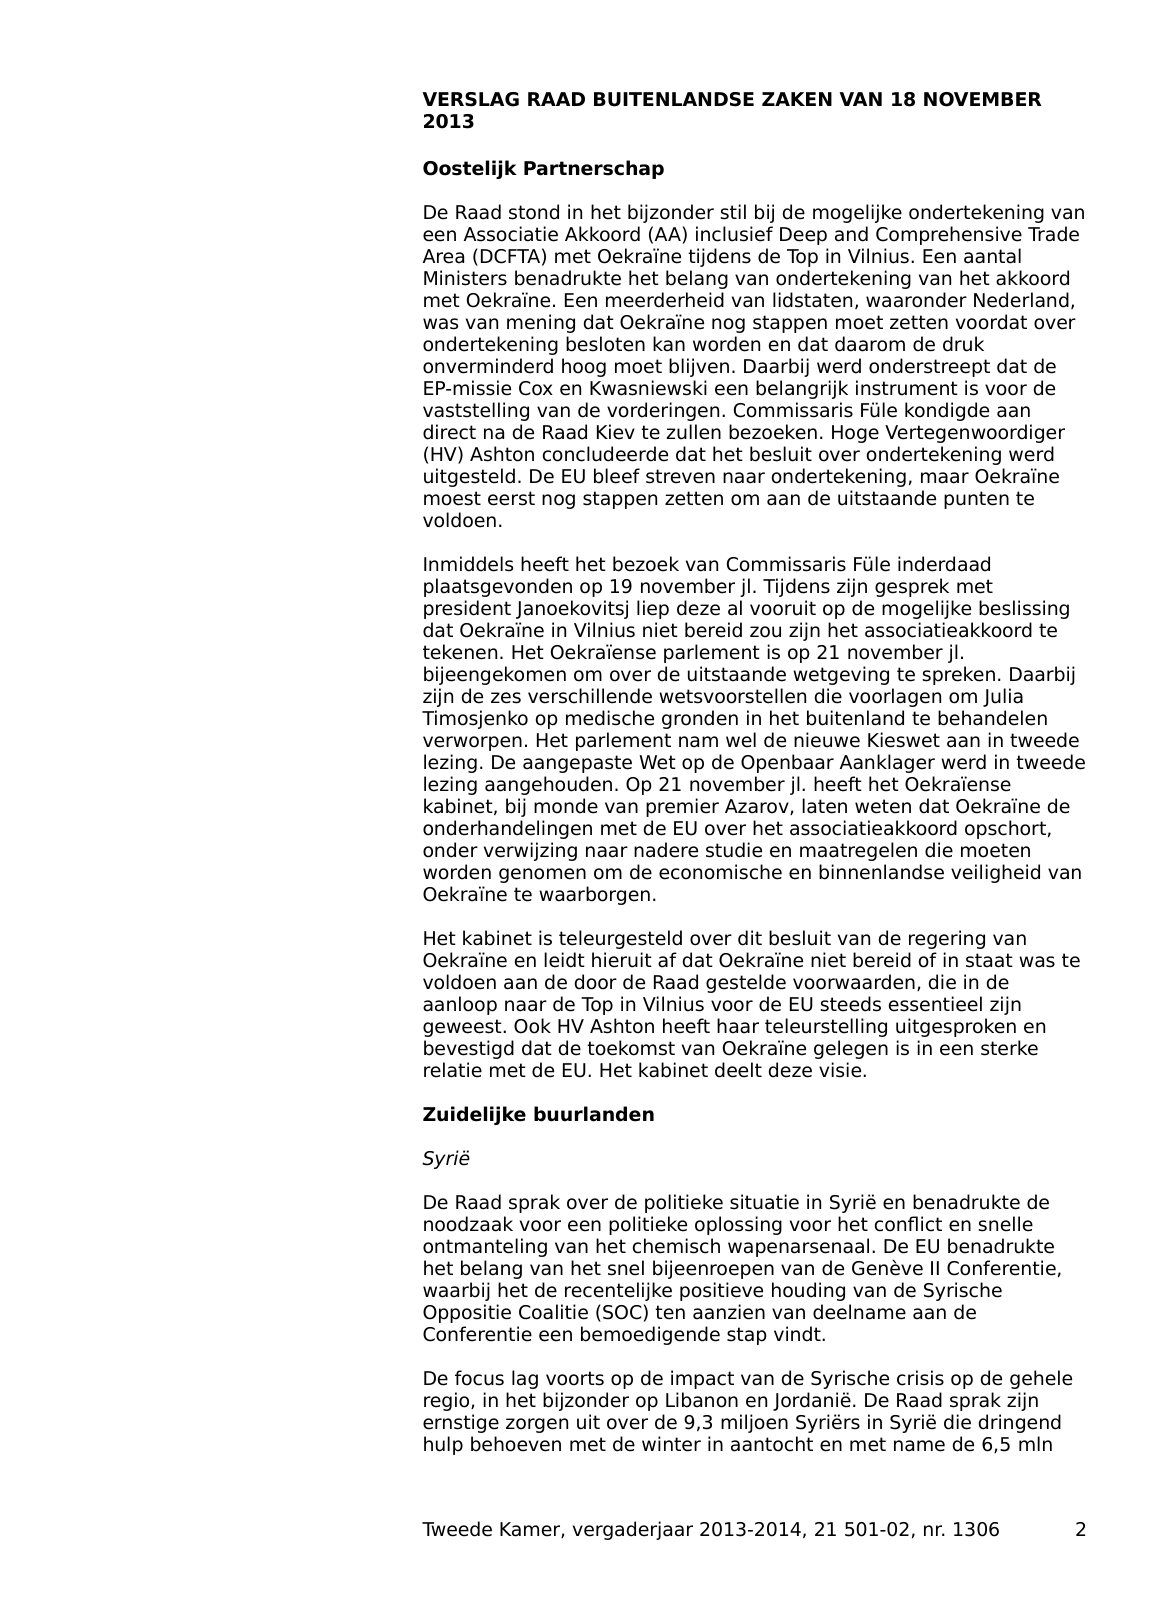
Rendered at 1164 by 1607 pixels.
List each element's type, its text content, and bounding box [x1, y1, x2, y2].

text Inmiddels heeft het bezoek van Commissaris Füle inderdaad plaatsgevonden op 19 november jl. Tijdens zijn gesprek met president Janoekovitsj liep deze al vooruit op de mogelijke beslissing dat Oekraïne in Vilnius niet bereid zou zijn het associatieakkoord te tekenen. Het Oekraïense parlement is op 21 november jl. bijeengekomen om over de uitstaande wetgeving te spreken. Daarbij zijn de zes verschillende wetsvoorstellen die voorlagen om Julia Timosjenko op medische gronden in het buitenland te behandelen verworpen. Het parlement nam wel de nieuwe Kieswet aan in tweede lezing. De aangepaste Wet op de Openbaar Aanklager werd in tweede lezing aangehouden. Op 21 november jl. heeft het Oekraïense kabinet, bij monde van premier Azarov, laten weten dat Oekraïne de onderhandelingen met de EU over het associatieakkoord opschort, onder verwijzing naar nadere studie en maatregelen die moeten worden genomen om de economische en binnenlandse veiligheid van Oekraïne te waarborgen. [422, 554, 1087, 906]
subtitle Syrië [422, 1148, 1087, 1170]
text De focus lag voorts op de impact van de Syrische crisis op de gehele regio, in het bijzonder op Libanon en Jordanië. De Raad sprak zijn ernstige zorgen uit over de 9,3 miljoen Syriërs in Syrië die dringend hulp behoeven met de winter in aantocht en met name de 6,5 mln [422, 1368, 1087, 1456]
text De Raad stond in het bijzonder stil bij de mogelijke ondertekening van een Associatie Akkoord (AA) inclusief Deep and Comprehensive Trade Area (DCFTA) met Oekraïne tijdens de Top in Vilnius. Een aantal Ministers benadrukte het belang van ondertekening van het akkoord met Oekraïne. Een meerderheid van lidstaten, waaronder Nederland, was van mening dat Oekraïne nog stappen moet zetten voordat over ondertekening besloten kan worden en dat daarom de druk onverminderd hoog moet blijven. Daarbij werd onderstreept dat de EP-missie Cox en Kwasniewski een belangrijk instrument is voor de vaststelling van de vorderingen. Commissaris Füle kondigde aan direct na de Raad Kiev te zullen bezoeken. Hoge Vertegenwoordiger (HV) Ashton concludeerde dat het besluit over ondertekening werd uitgesteld. De EU bleef streven naar ondertekening, maar Oekraïne moest eerst nog stappen zetten om aan de uitstaande punten te voldoen. [422, 202, 1087, 532]
subtitle Zuidelijke buurlanden [422, 1104, 1087, 1126]
text Het kabinet is teleurgesteld over dit besluit van de regering van Oekraïne en leidt hieruit af dat Oekraïne niet bereid of in staat was te voldoen aan de door de Raad gestelde voorwaarden, die in de aanloop naar de Top in Vilnius voor de EU steeds essentieel zijn geweest. Ook HV Ashton heeft haar teleurstelling uitgesproken en bevestigd dat de toekomst van Oekraïne gelegen is in een sterke relatie met de EU. Het kabinet deelt deze visie. [422, 928, 1087, 1082]
subtitle Oostelijk Partnerschap [422, 158, 1087, 180]
subtitle VERSLAG RAAD BUITENLANDSE ZAKEN VAN 18 NOVEMBER 2013 [422, 89, 1087, 133]
text De Raad sprak over de politieke situatie in Syrië en benadrukte de noodzaak voor een politieke oplossing voor het conflict en snelle ontmanteling van het chemisch wapenarsenaal. De EU benadrukte het belang van het snel bijeenroepen van de Genève II Conferentie, waarbij het de recentelijke positieve houding van de Syrische Oppositie Coalitie (SOC) ten aanzien van deelname aan de Conferentie een bemoedigende stap vindt. [422, 1192, 1087, 1346]
